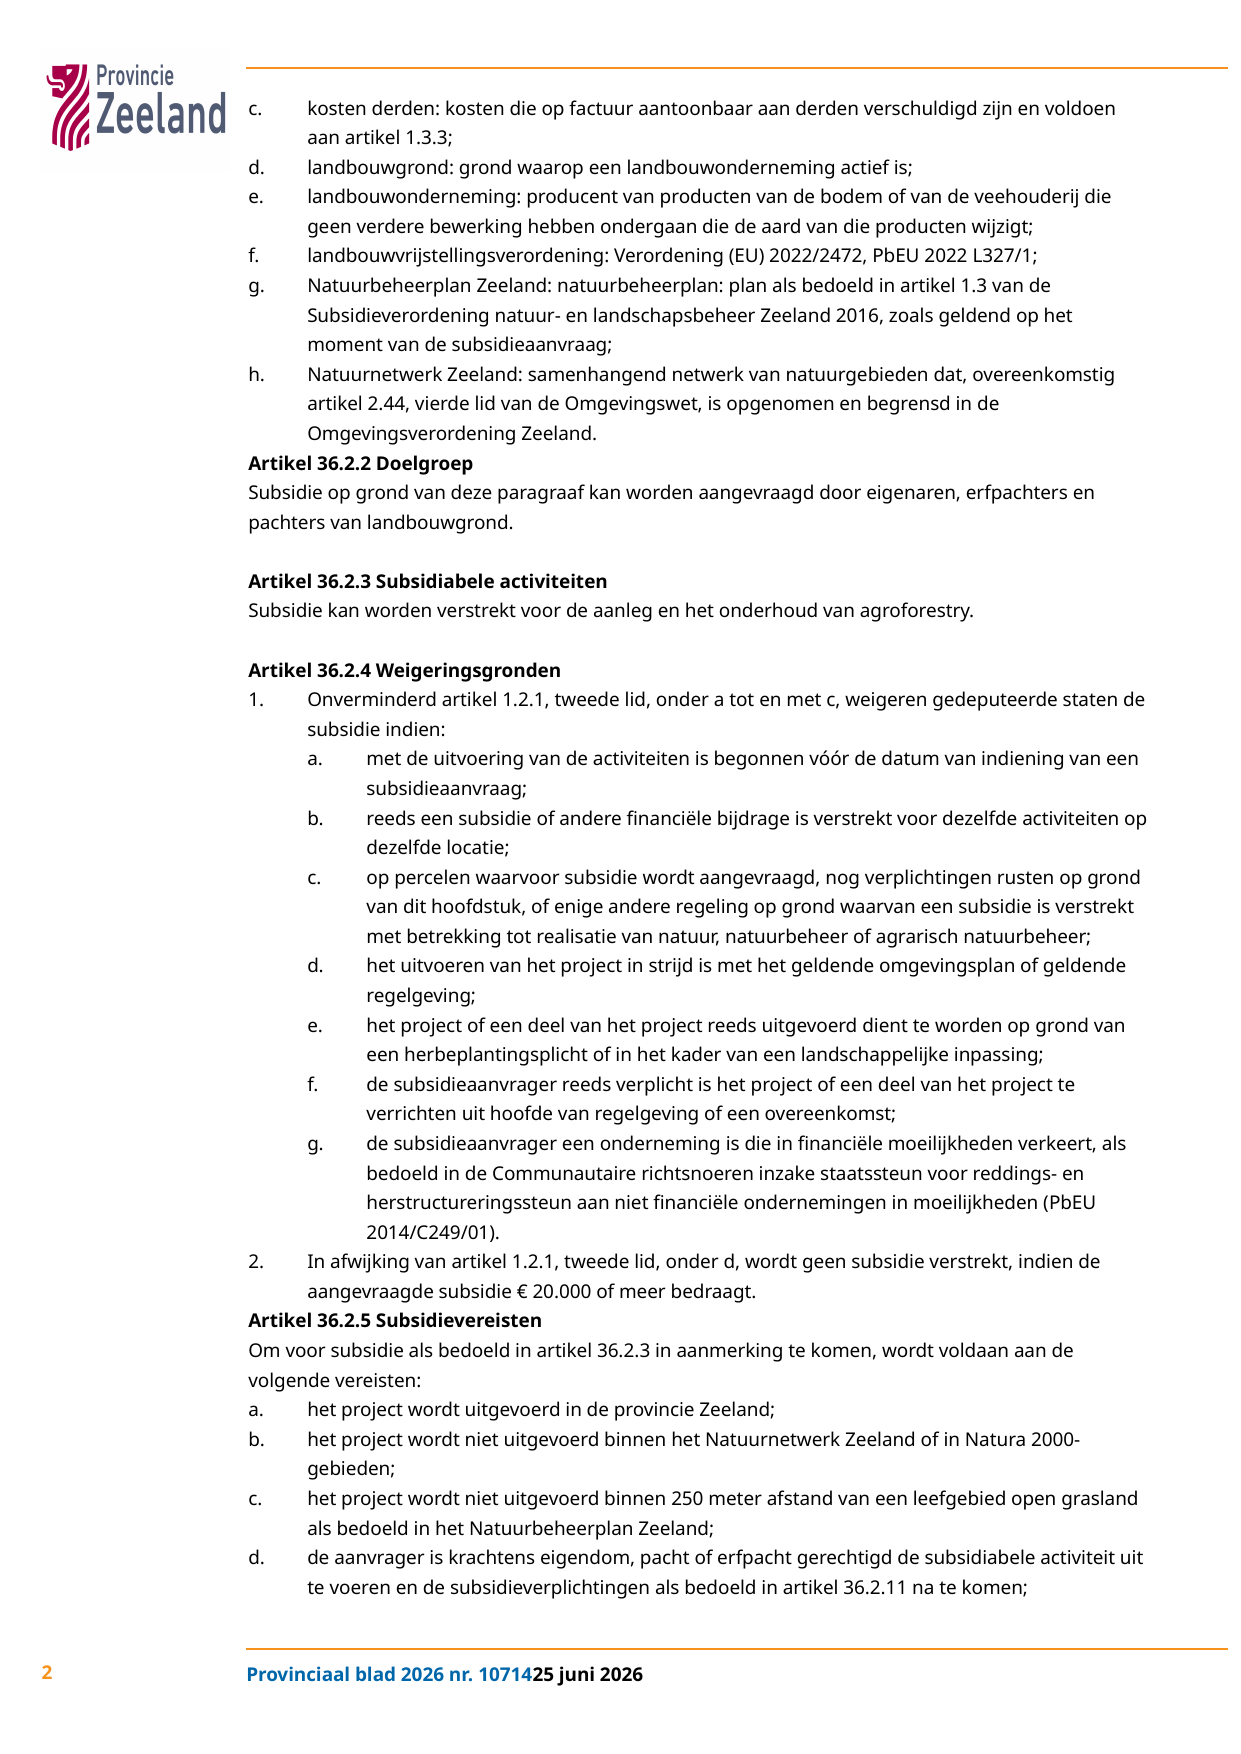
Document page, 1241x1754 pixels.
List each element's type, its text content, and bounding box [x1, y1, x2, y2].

list landbouwgrond: grond waarop een landbouwonderneming actief is; [248, 154, 1152, 180]
text Artikel 36.2.3 Subsidiabele activiteiten [248, 568, 1152, 594]
list de subsidieaanvrager reeds verplicht is het project of een deel van het project te verrichten uit hoofde van regelgeving of een overeenkomst; [307, 1071, 1152, 1126]
picture [41, 47, 231, 172]
list Natuurbeheerplan Zeeland: natuurbeheerplan: plan als bedoeld in artikel 1.3 van de Subsidieverordening natuur- en landschapsbeheer Zeeland 2016, zoals geldend op het moment van de subsidieaanvraag; [248, 272, 1152, 357]
list het uitvoeren van het project in strijd is met het geldende omgevingsplan of geldende regelgeving; [307, 953, 1152, 1008]
list het project wordt niet uitgevoerd binnen 250 meter afstand van een leefgebied open grasland als bedoeld in het Natuurbeheerplan Zeeland; [248, 1485, 1152, 1541]
list het project wordt niet uitgevoerd binnen het Natuurnetwerk Zeeland of in Natura 2000-gebieden; [248, 1426, 1152, 1481]
text Artikel 36.2.5 Subsidievereisten [248, 1308, 1152, 1333]
list landbouwvrijstellingsverordening: Verordening (EU) 2022/2472, PbEU 2022 L327/1; [248, 243, 1152, 268]
list het project wordt uitgevoerd in de provincie Zeeland; [248, 1396, 1152, 1422]
list kosten derden: kosten die op factuur aantoonbaar aan derden verschuldigd zijn en voldoen aan artikel 1.3.3; [248, 95, 1152, 150]
list de subsidieaanvrager een onderneming is die in financiële moeilijkheden verkeert, als bedoeld in de Communautaire richtsnoeren inzake staatssteun voor reddings- en herstructureringssteun aan niet financiële ondernemingen in moeilijkheden (PbEU 2014/C249/01). [307, 1130, 1152, 1245]
list landbouwonderneming: producent van producten van de bodem of van de veehouderij die geen verdere bewerking hebben ondergaan die de aard van die producten wijzigt; [248, 183, 1152, 239]
text Subsidie kan worden verstrekt voor de aanleg en het onderhoud van agroforestry. [248, 598, 1152, 623]
text Artikel 36.2.4 Weigeringsgronden [248, 657, 1152, 683]
list In afwijking van artikel 1.2.1, tweede lid, onder d, wordt geen subsidie verstrekt, indien de aangevraagde subsidie € 20.000 of meer bedraagt. [248, 1248, 1152, 1304]
list Natuurnetwerk Zeeland: samenhangend netwerk van natuurgebieden dat, overeenkomstig artikel 2.44, vierde lid van de Omgevingswet, is opgenomen en begrensd in de Omgevingsverordening Zeeland. [248, 361, 1152, 446]
list Onverminderd artikel 1.2.1, tweede lid, onder a tot en met c, weigeren gedeputeerde staten de subsidie indien: [248, 686, 1152, 742]
list op percelen waarvoor subsidie wordt aangevraagd, nog verplichtingen rusten op grond van dit hoofdstuk, of enige andere regeling op grond waarvan een subsidie is verstrekt met betrekking tot realisatie van natuur, natuurbeheer of agrarisch natuurbeheer; [307, 864, 1152, 949]
text Artikel 36.2.2 Doelgroep [248, 450, 1152, 476]
text Subsidie op grond van deze paragraaf kan worden aangevraagd door eigenaren, erfpachters en pachters van landbouwgrond. [248, 479, 1152, 535]
list met de uitvoering van de activiteiten is begonnen vóór de datum van indiening van een subsidieaanvraag; [307, 746, 1152, 801]
list de aanvrager is krachtens eigendom, pacht of erfpacht gerechtigd de subsidiabele activiteit uit te voeren en de subsidieverplichtingen als bedoeld in artikel 36.2.11 na te komen; [248, 1544, 1152, 1600]
list reeds een subsidie of andere financiële bijdrage is verstrekt voor dezelfde activiteiten op dezelfde locatie; [307, 805, 1152, 860]
text Om voor subsidie als bedoeld in artikel 36.2.3 in aanmerking te komen, wordt voldaan aan de volgende vereisten: [248, 1337, 1152, 1393]
list het project of een deel van het project reeds uitgevoerd dient te worden op grond van een herbeplantingsplicht of in het kader van een landschappelijke inpassing; [307, 1012, 1152, 1067]
